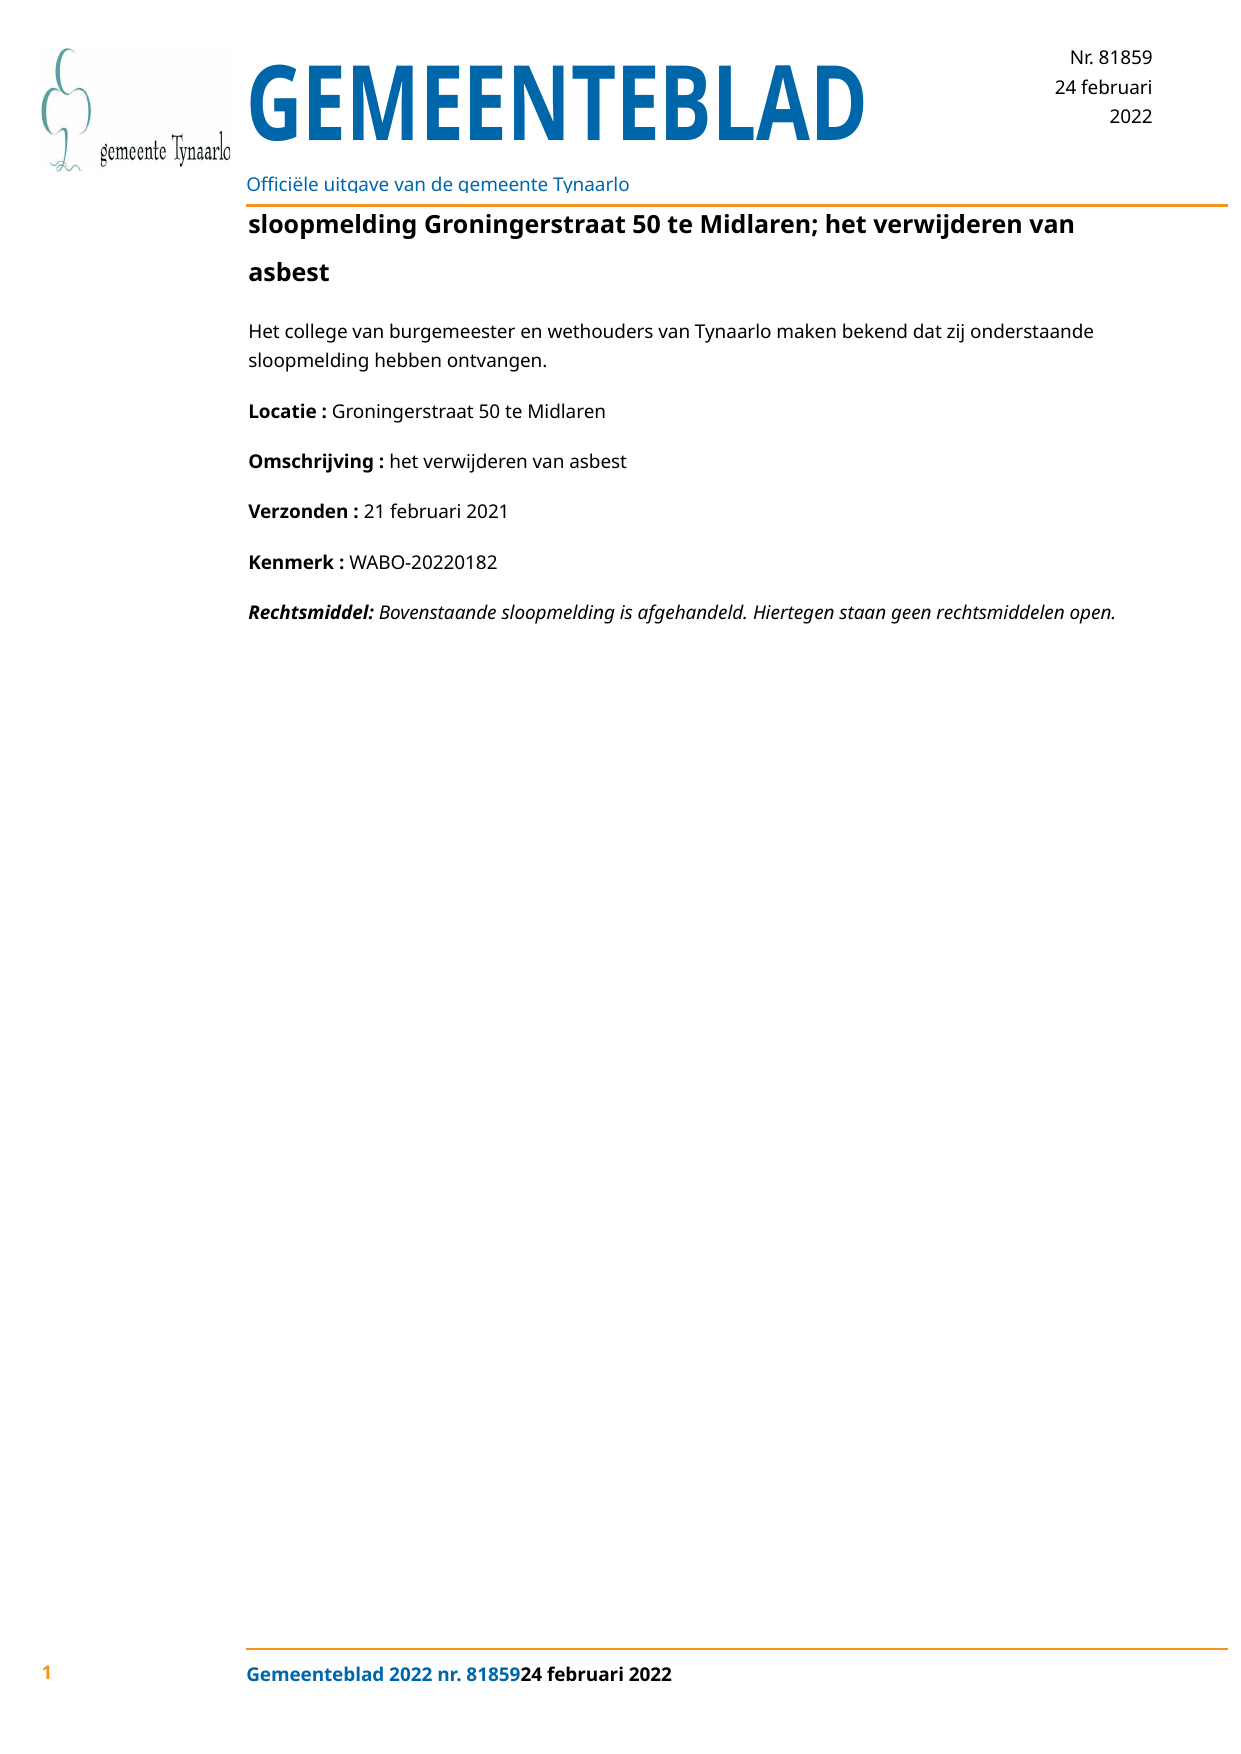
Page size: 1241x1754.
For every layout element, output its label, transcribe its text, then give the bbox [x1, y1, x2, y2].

text Rechtsmiddel: Bovenstaande sloopmelding is afgehandeld. Hiertegen staan geen rechtsmiddelen open. [248, 599, 1152, 625]
text Locatie : Groningerstraat 50 te Midlaren [248, 398, 1152, 424]
text Verzonden : 21 februari 2021 [248, 499, 1152, 524]
picture [41, 47, 231, 172]
text Het college van burgemeester en wethouders van Tynaarlo maken bekend dat zij onderstaande sloopmelding hebben ontvangen. [248, 318, 1152, 373]
text Omschrijving : het verwijderen van asbest [248, 448, 1152, 474]
text Kenmerk : WABO-20220182 [248, 549, 1152, 575]
text sloopmelding Groningerstraat 50 te Midlaren; het verwijderen van asbest [248, 207, 1152, 288]
